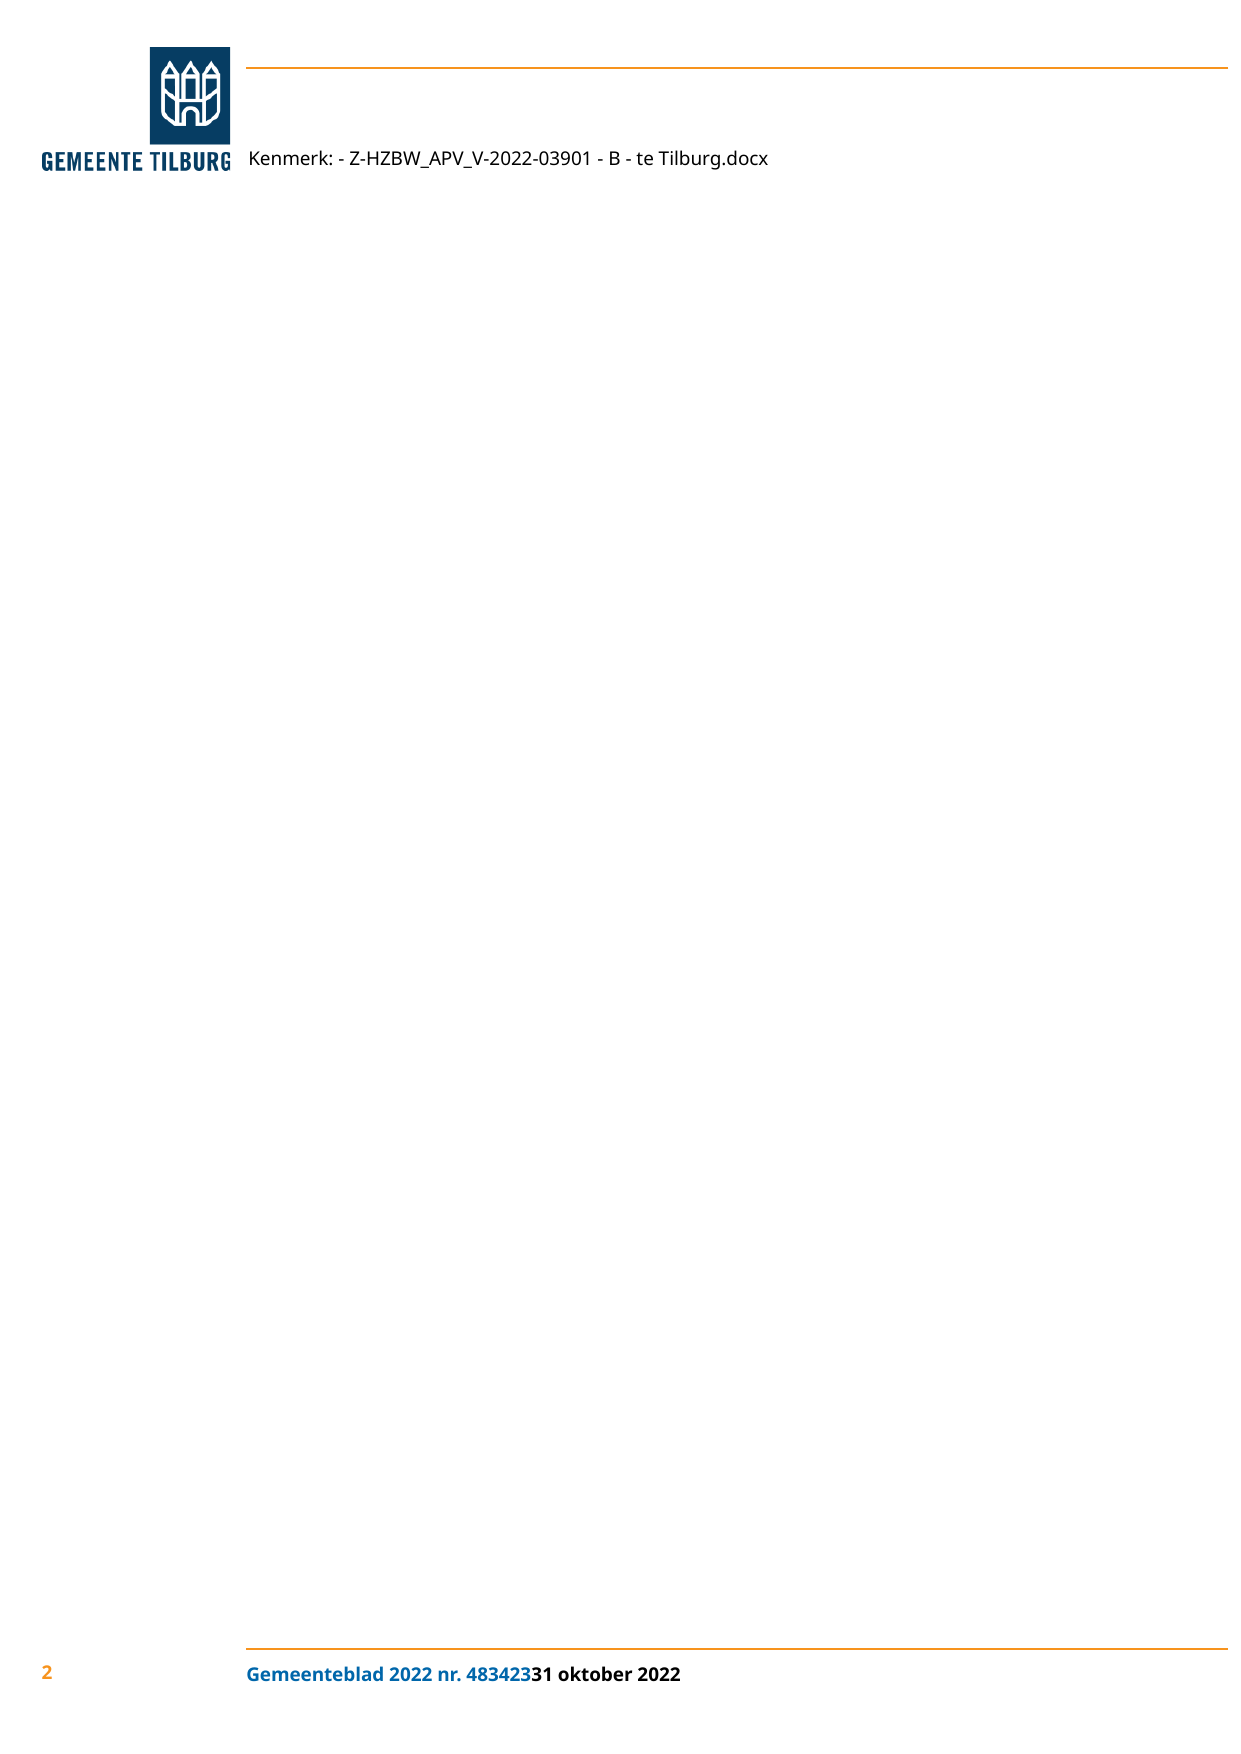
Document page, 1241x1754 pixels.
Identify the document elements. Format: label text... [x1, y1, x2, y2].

text Kenmerk: - Z-HZBW_APV_V-2022-03901 - B - te Tilburg.docx [248, 145, 1152, 171]
picture [41, 47, 231, 172]
